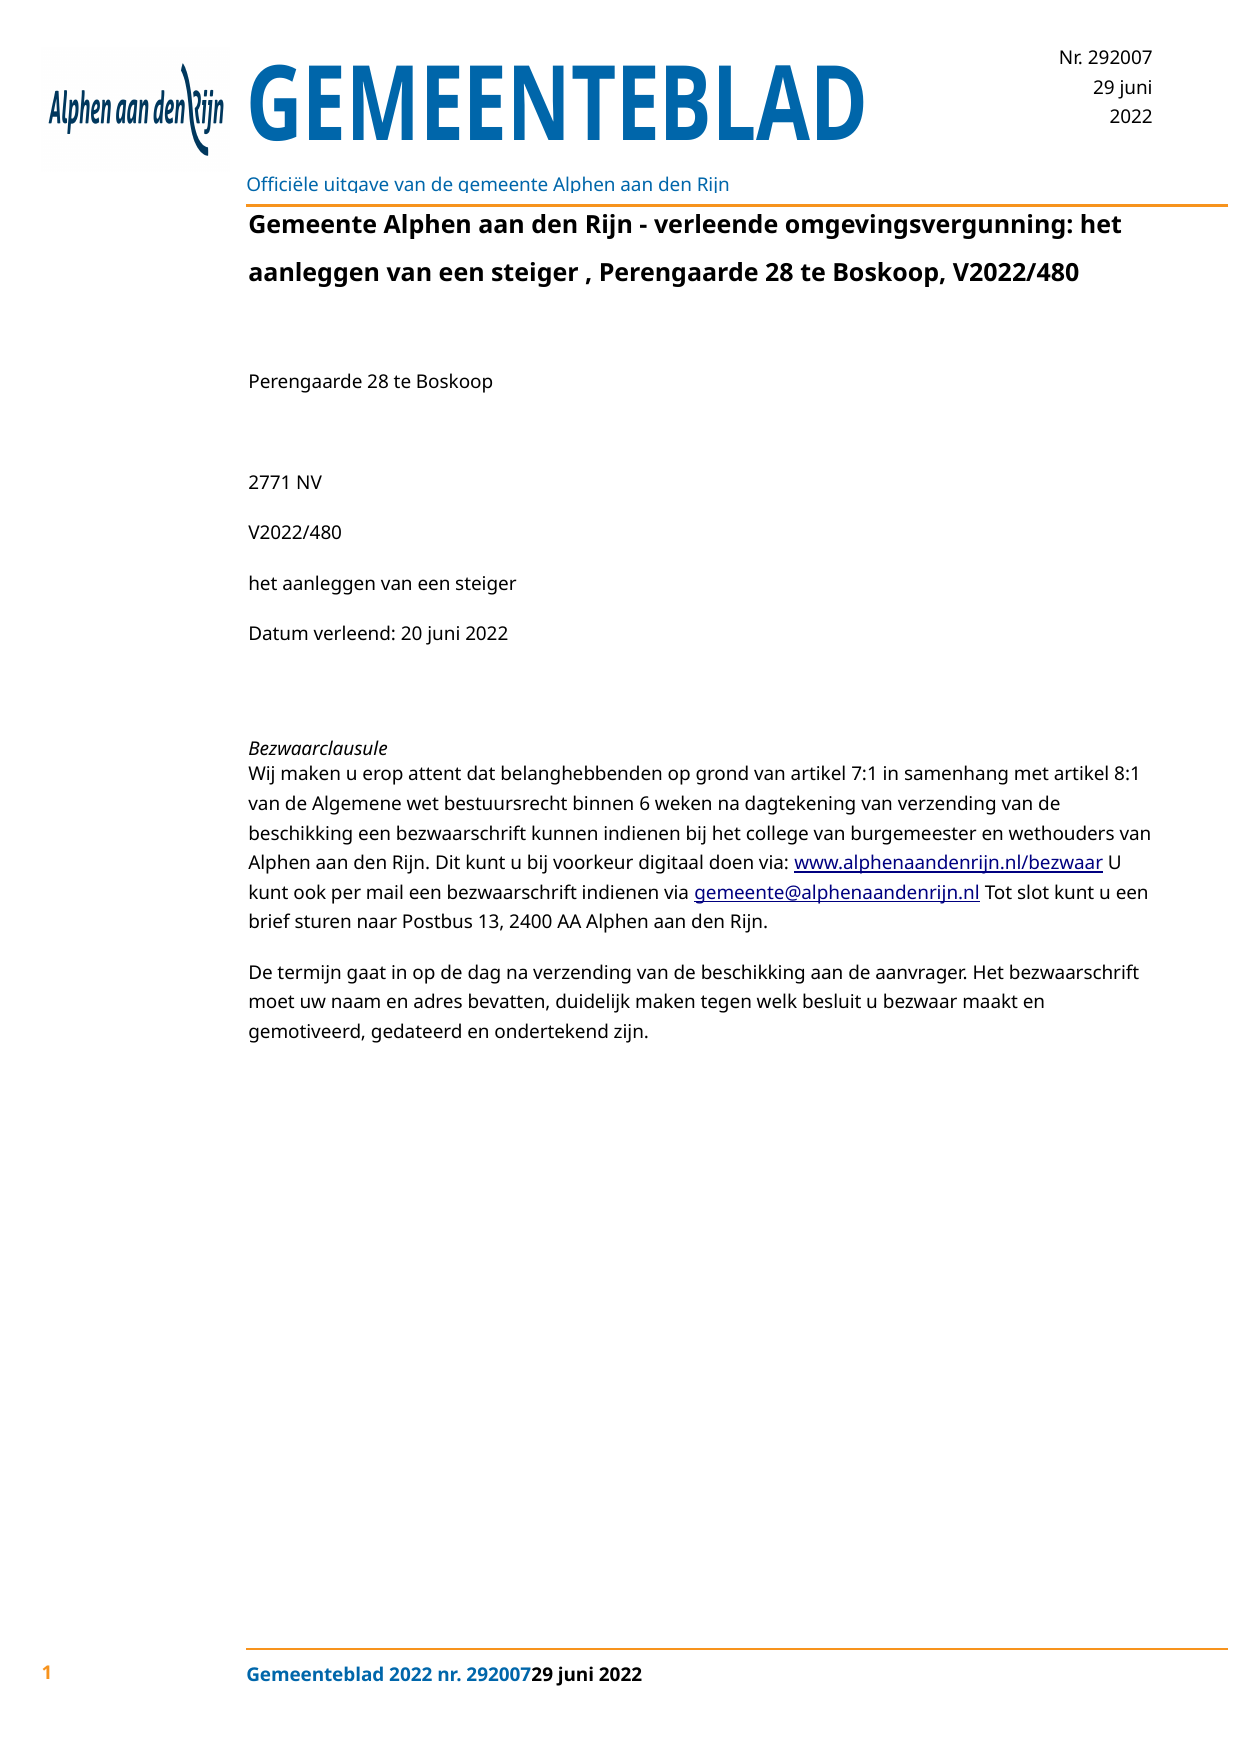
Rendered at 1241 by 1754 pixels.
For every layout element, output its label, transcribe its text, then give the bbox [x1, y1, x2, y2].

text Datum verleend: 20 juni 2022 [248, 620, 1152, 646]
text Gemeente Alphen aan den Rijn - verleende omgevingsvergunning: het aanleggen van een steiger , Perengaarde 28 te Boskoop, V2022/480 [248, 207, 1152, 288]
text Perengaarde 28 te Boskoop [248, 368, 1152, 394]
text Wij maken u erop attent dat belanghebbenden op grond van artikel 7:1 in samenhang met artikel 8:1 van de Algemene wet bestuursrecht binnen 6 weken na dagtekening van verzending van de beschikking een bezwaarschrift kunnen indienen bij het college van burgemeester en wethouders van Alphen aan den Rijn. Dit kunt u bij voorkeur digitaal doen via: www.alphenaandenrijn.nl/bezwaar U kunt ook per mail een bezwaarschrift indienen via gemeente@alphenaandenrijn.nl Tot slot kunt u een brief sturen naar Postbus 13, 2400 AA Alphen aan den Rijn. [248, 761, 1152, 934]
text Bezwaarclausule [248, 735, 1152, 761]
text 2771 NV [248, 469, 1152, 495]
text het aanleggen van een steiger [248, 570, 1152, 596]
text V2022/480 [248, 519, 1152, 545]
text De termijn gaat in op de dag na verzending van de beschikking aan de aanvrager. Het bezwaarschrift moet uw naam en adres bevatten, duidelijk maken tegen welk besluit u bezwaar maakt en gemotiveerd, gedateerd en ondertekend zijn. [248, 959, 1152, 1044]
picture [41, 47, 231, 172]
